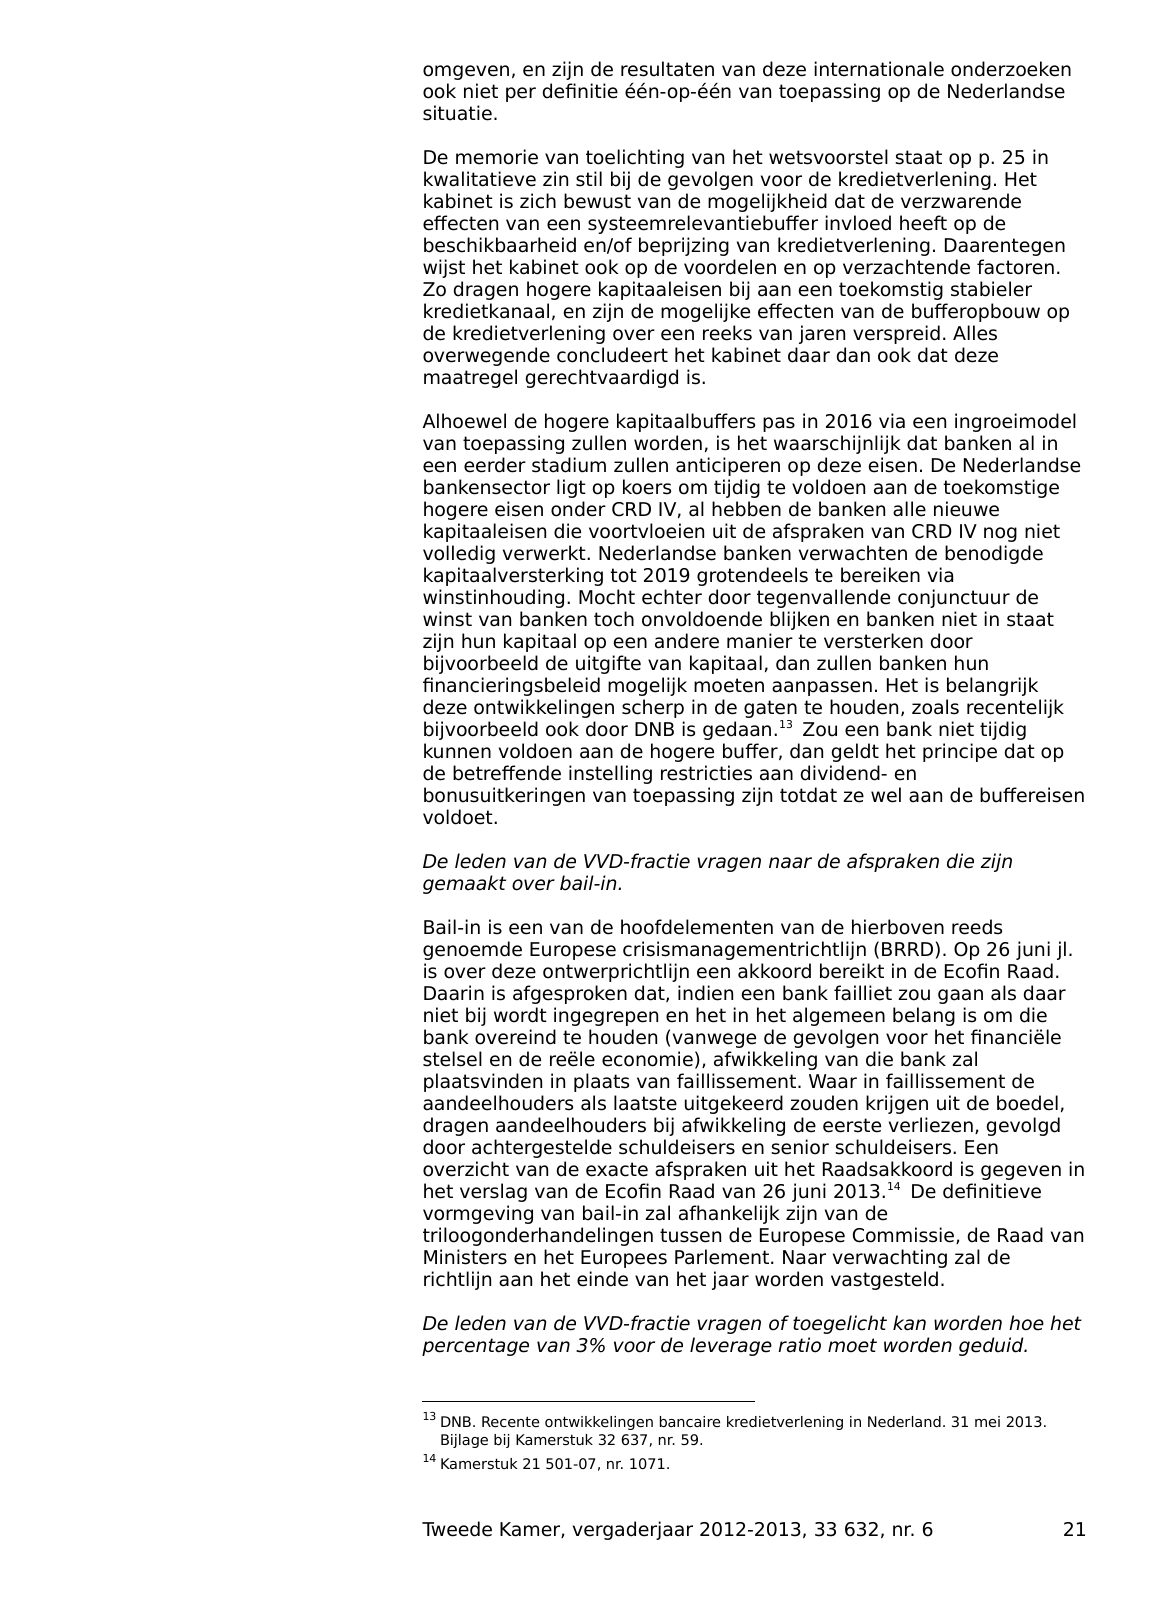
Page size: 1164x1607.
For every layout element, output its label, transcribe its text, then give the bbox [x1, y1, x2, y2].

text Kamerstuk 21 501-07, nr. 1071. [422, 1452, 1087, 1474]
text omgeven, en zijn de resultaten van deze internationale onderzoeken ook niet per definitie één-op-één van toepassing op de Nederlandse situatie. [422, 59, 1087, 125]
text De leden van de VVD-fractie vragen of toegelicht kan worden hoe het percentage van 3% voor de leverage ratio moet worden geduid. [422, 1313, 1087, 1357]
text DNB. Recente ontwikkelingen bancaire kredietverlening in Nederland. 31 mei 2013. Bijlage bij Kamerstuk 32 637, nr. 59. [422, 1410, 1087, 1449]
text De leden van de VVD-fractie vragen naar de afspraken die zijn gemaakt over bail-in. [422, 851, 1087, 895]
text Alhoewel de hogere kapitaalbuffers pas in 2016 via een ingroeimodel van toepassing zullen worden, is het waarschijnlijk dat banken al in een eerder stadium zullen anticiperen op deze eisen. De Nederlandse bankensector ligt op koers om tijdig te voldoen aan de toekomstige hogere eisen onder CRD IV, al hebben de banken alle nieuwe kapitaaleisen die voortvloeien uit de afspraken van CRD IV nog niet volledig verwerkt. Nederlandse banken verwachten de benodigde kapitaalversterking tot 2019 grotendeels te bereiken via winstinhouding. Mocht echter door tegenvallende conjunctuur de winst van banken toch onvoldoende blijken en banken niet in staat zijn hun kapitaal op een andere manier te versterken door bijvoorbeeld de uitgifte van kapitaal, dan zullen banken hun financieringsbeleid mogelijk moeten aanpassen. Het is belangrijk deze ontwikkelingen scherp in de gaten te houden, zoals recentelijk bijvoorbeeld ook door DNB is gedaan. Zou een bank niet tijdig kunnen voldoen aan de hogere buffer, dan geldt het principe dat op de betreffende instelling restricties aan dividend- en bonusuitkeringen van toepassing zijn totdat ze wel aan de buffereisen voldoet. [422, 411, 1087, 829]
text De memorie van toelichting van het wetsvoorstel staat op p. 25 in kwalitatieve zin stil bij de gevolgen voor de kredietverlening. Het kabinet is zich bewust van de mogelijkheid dat de verzwarende effecten van een systeemrelevantiebuffer invloed heeft op de beschikbaarheid en/of beprijzing van kredietverlening. Daarentegen wijst het kabinet ook op de voordelen en op verzachtende factoren. Zo dragen hogere kapitaaleisen bij aan een toekomstig stabieler kredietkanaal, en zijn de mogelijke effecten van de bufferopbouw op de kredietverlening over een reeks van jaren verspreid. Alles overwegende concludeert het kabinet daar dan ook dat deze maatregel gerechtvaardigd is. [422, 147, 1087, 389]
text Bail-in is een van de hoofdelementen van de hierboven reeds genoemde Europese crisismanagementrichtlijn (BRRD). Op 26 juni jl. is over deze ontwerprichtlijn een akkoord bereikt in de Ecofin Raad. Daarin is afgesproken dat, indien een bank failliet zou gaan als daar niet bij wordt ingegrepen en het in het algemeen belang is om die bank overeind te houden (vanwege de gevolgen voor het financiële stelsel en de reële economie), afwikkeling van die bank zal plaatsvinden in plaats van faillissement. Waar in faillissement de aandeelhouders als laatste uitgekeerd zouden krijgen uit de boedel, dragen aandeelhouders bij afwikkeling de eerste verliezen, gevolgd door achtergestelde schuldeisers en senior schuldeisers. Een overzicht van de exacte afspraken uit het Raadsakkoord is gegeven in het verslag van de Ecofin Raad van 26 juni 2013. De definitieve vormgeving van bail-in zal afhankelijk zijn van de triloogonderhandelingen tussen de Europese Commissie, de Raad van Ministers en het Europees Parlement. Naar verwachting zal de richtlijn aan het einde van het jaar worden vastgesteld. [422, 917, 1087, 1291]
